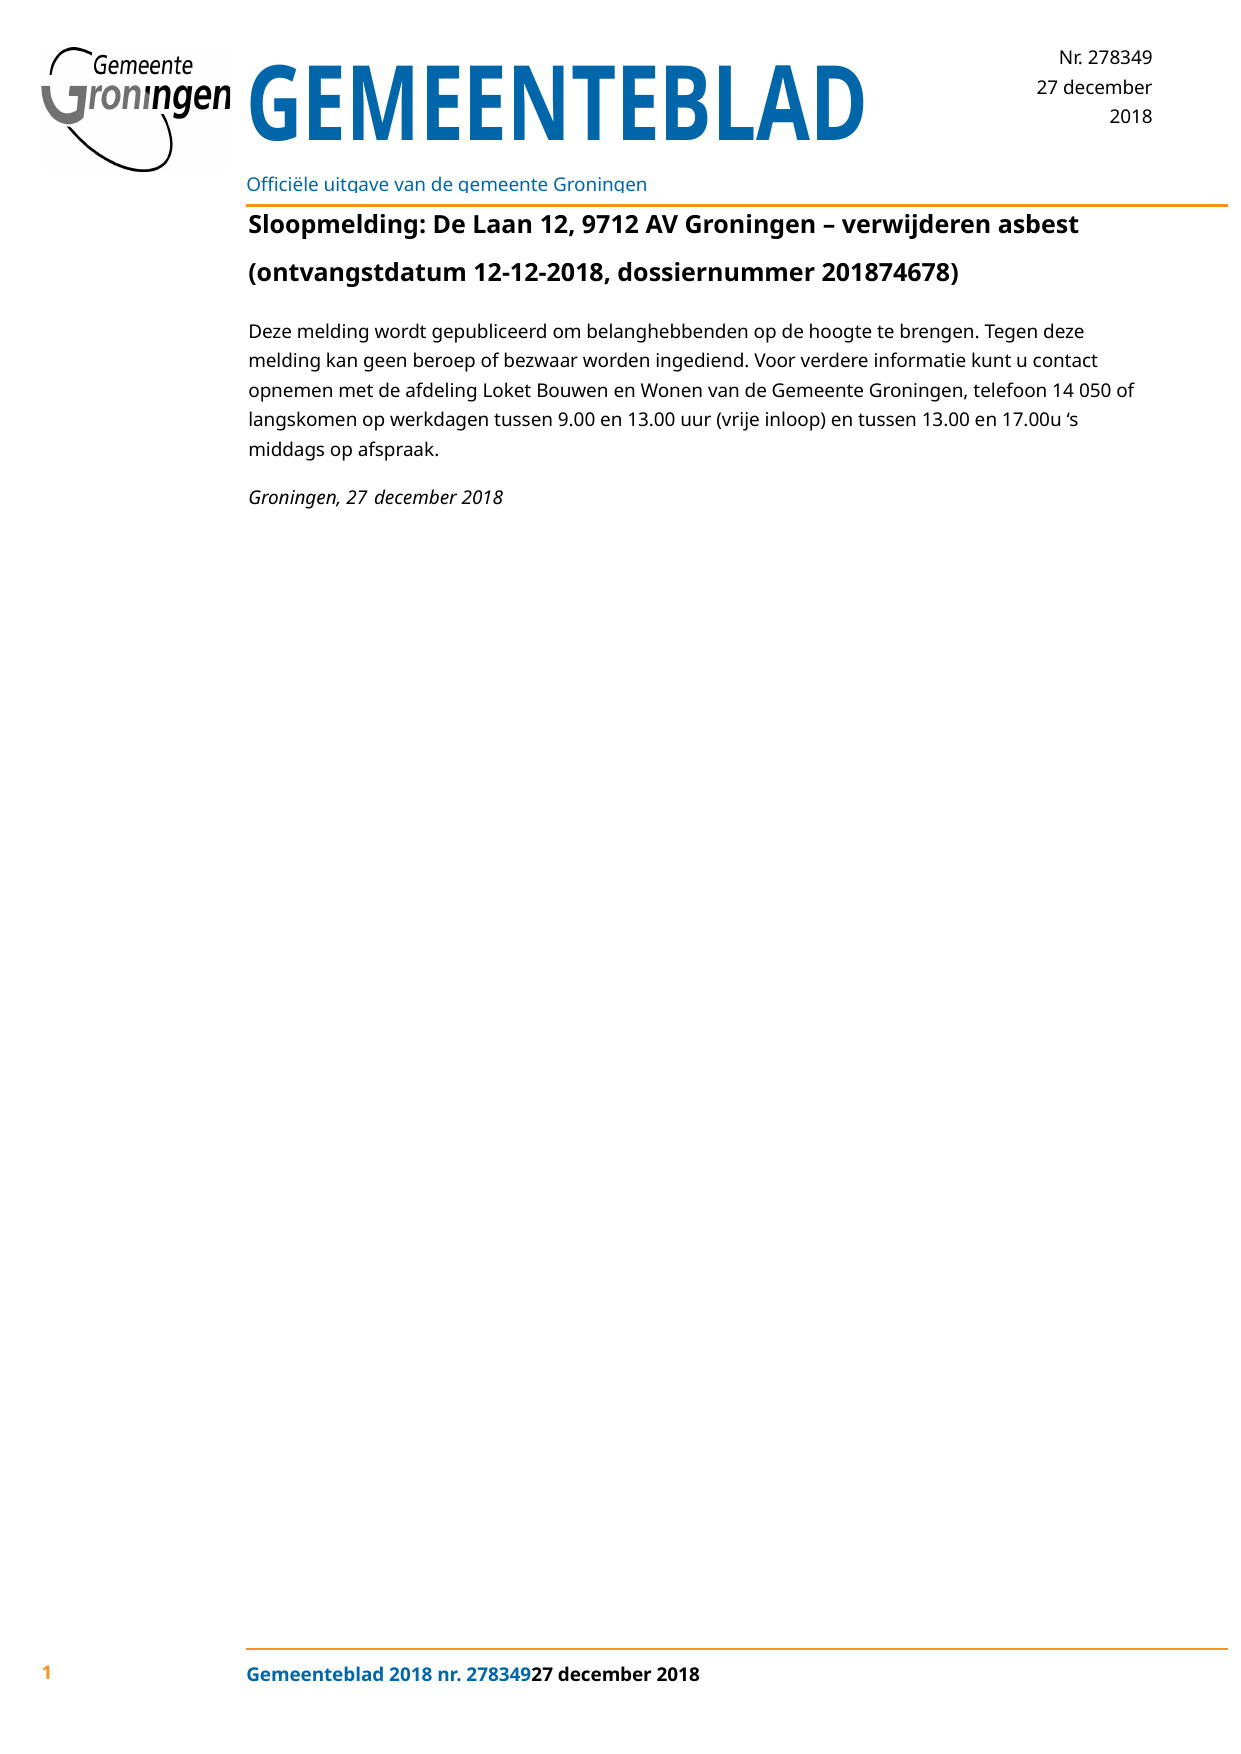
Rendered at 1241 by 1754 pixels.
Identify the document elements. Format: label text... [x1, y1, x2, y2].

text Groningen, 27 december 2018 [248, 484, 1152, 510]
picture [41, 47, 231, 172]
text Sloopmelding: De Laan 12, 9712 AV Groningen – verwijderen asbest (ontvangstdatum 12-12-2018, dossiernummer 201874678) [248, 207, 1152, 288]
text Deze melding wordt gepubliceerd om belanghebbenden op de hoogte te brengen. Tegen deze melding kan geen beroep of bezwaar worden ingediend. Voor verdere informatie kunt u contact opnemen met de afdeling Loket Bouwen en Wonen van de Gemeente Groningen, telefoon 14 050 of langskomen op werkdagen tussen 9.00 en 13.00 uur (vrije inloop) en tussen 13.00 en 17.00u ‘s middags op afspraak. [248, 318, 1152, 462]
